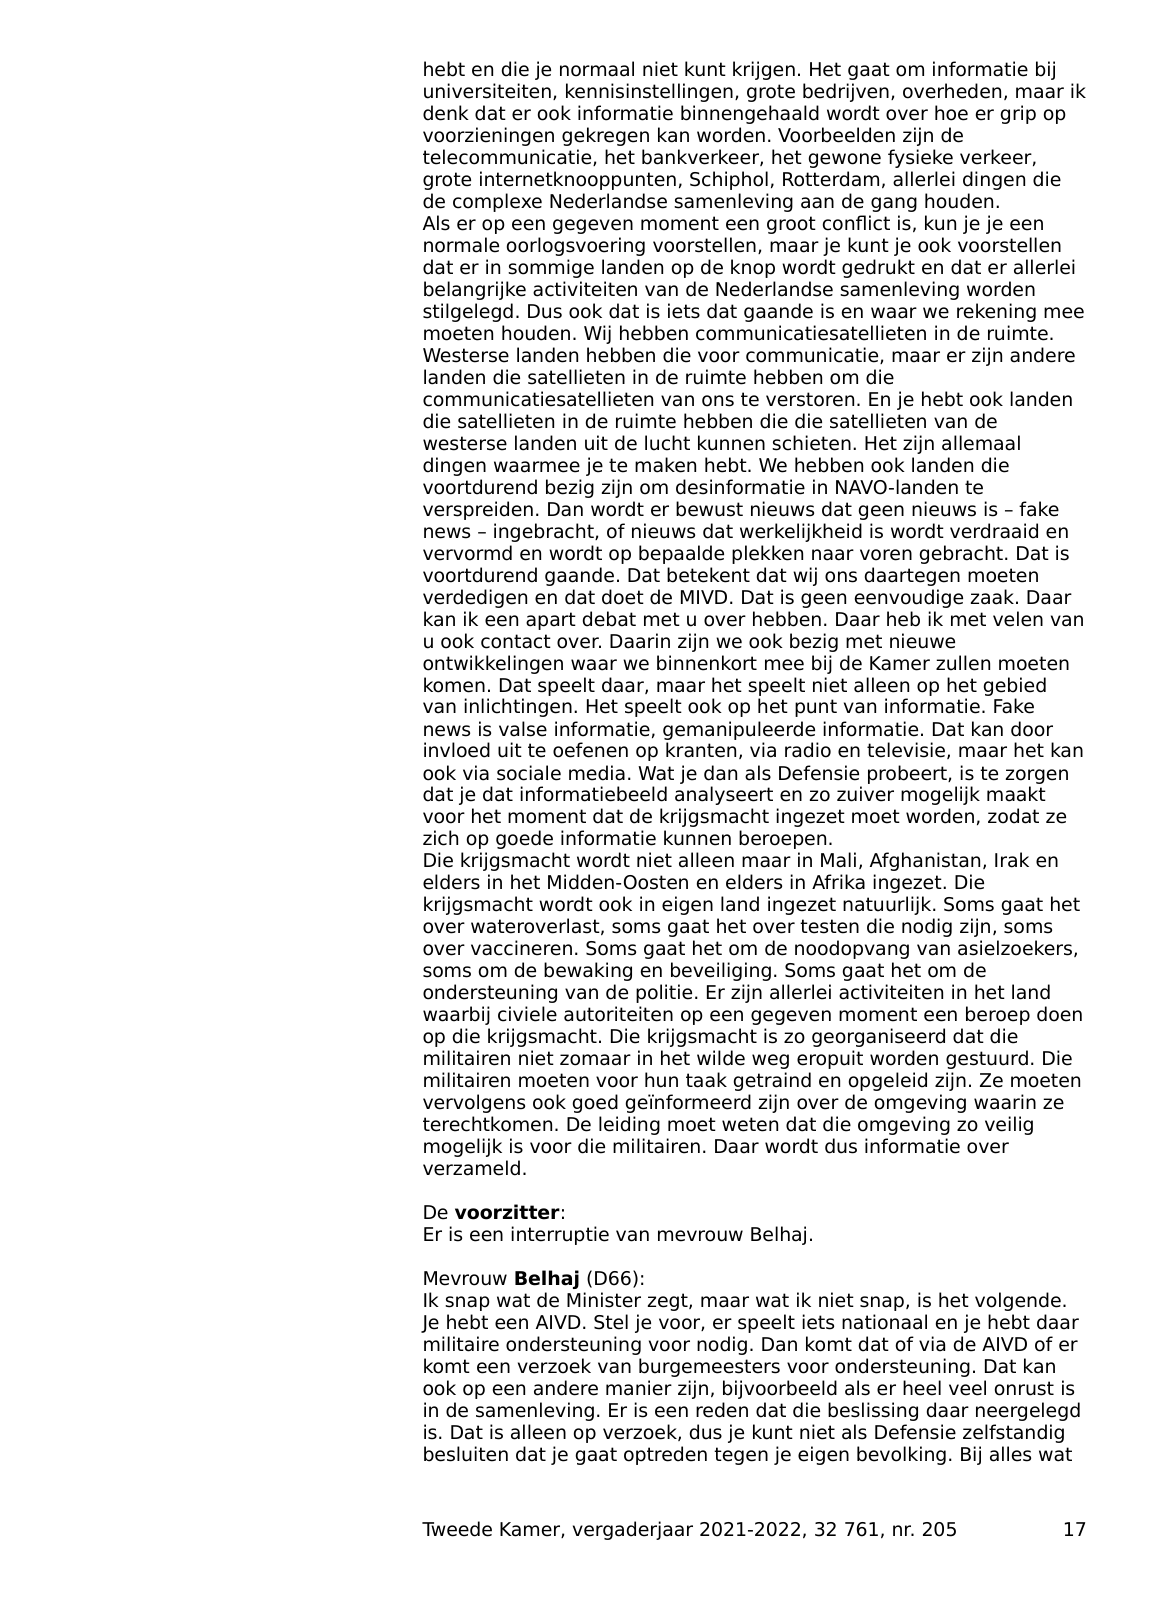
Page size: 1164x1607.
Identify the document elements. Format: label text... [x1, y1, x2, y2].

text Er is een interruptie van mevrouw Belhaj. [422, 1224, 1087, 1246]
text Ik snap wat de Minister zegt, maar wat ik niet snap, is het volgende. Je hebt een AIVD. Stel je voor, er speelt iets nationaal en je hebt daar militaire ondersteuning voor nodig. Dan komt dat of via de AIVD of er komt een verzoek van burgemeesters voor ondersteuning. Dat kan ook op een andere manier zijn, bijvoorbeeld als er heel veel onrust is in de samenleving. Er is een reden dat die beslissing daar neergelegd is. Dat is alleen op verzoek, dus je kunt niet als Defensie zelfstandig besluiten dat je gaat optreden tegen je eigen bevolking. Bij alles wat [422, 1290, 1087, 1466]
text Als er op een gegeven moment een groot conflict is, kun je je een normale oorlogsvoering voorstellen, maar je kunt je ook voorstellen dat er in sommige landen op de knop wordt gedrukt en dat er allerlei belangrijke activiteiten van de Nederlandse samenleving worden stilgelegd. Dus ook dat is iets dat gaande is en waar we rekening mee moeten houden. Wij hebben communicatiesatellieten in de ruimte. Westerse landen hebben die voor communicatie, maar er zijn andere landen die satellieten in de ruimte hebben om die communicatiesatellieten van ons te verstoren. En je hebt ook landen die satellieten in de ruimte hebben die die satellieten van de westerse landen uit de lucht kunnen schieten. Het zijn allemaal dingen waarmee je te maken hebt. We hebben ook landen die voortdurend bezig zijn om desinformatie in NAVO-landen te verspreiden. Dan wordt er bewust nieuws dat geen nieuws is – fake news – ingebracht, of nieuws dat werkelijkheid is wordt verdraaid en vervormd en wordt op bepaalde plekken naar voren gebracht. Dat is voortdurend gaande. Dat betekent dat wij ons daartegen moeten verdedigen en dat doet de MIVD. Dat is geen eenvoudige zaak. Daar kan ik een apart debat met u over hebben. Daar heb ik met velen van u ook contact over. Daarin zijn we ook bezig met nieuwe ontwikkelingen waar we binnenkort mee bij de Kamer zullen moeten komen. Dat speelt daar, maar het speelt niet alleen op het gebied van inlichtingen. Het speelt ook op het punt van informatie. Fake news is valse informatie, gemanipuleerde informatie. Dat kan door invloed uit te oefenen op kranten, via radio en televisie, maar het kan ook via sociale media. Wat je dan als Defensie probeert, is te zorgen dat je dat informatiebeeld analyseert en zo zuiver mogelijk maakt voor het moment dat de krijgsmacht ingezet moet worden, zodat ze zich op goede informatie kunnen beroepen. [422, 213, 1087, 850]
text Die krijgsmacht wordt niet alleen maar in Mali, Afghanistan, Irak en elders in het Midden-Oosten en elders in Afrika ingezet. Die krijgsmacht wordt ook in eigen land ingezet natuurlijk. Soms gaat het over wateroverlast, soms gaat het over testen die nodig zijn, soms over vaccineren. Soms gaat het om de noodopvang van asielzoekers, soms om de bewaking en beveiliging. Soms gaat het om de ondersteuning van de politie. Er zijn allerlei activiteiten in het land waarbij civiele autoriteiten op een gegeven moment een beroep doen op die krijgsmacht. Die krijgsmacht is zo georganiseerd dat die militairen niet zomaar in het wilde weg eropuit worden gestuurd. Die militairen moeten voor hun taak getraind en opgeleid zijn. Ze moeten vervolgens ook goed geïnformeerd zijn over de omgeving waarin ze terechtkomen. De leiding moet weten dat die omgeving zo veilig mogelijk is voor die militairen. Daar wordt dus informatie over verzameld. [422, 850, 1087, 1180]
text De voorzitter: [422, 1202, 1087, 1224]
text Mevrouw Belhaj (D66): [422, 1268, 1087, 1290]
text hebt en die je normaal niet kunt krijgen. Het gaat om informatie bij universiteiten, kennisinstellingen, grote bedrijven, overheden, maar ik denk dat er ook informatie binnengehaald wordt over hoe er grip op voorzieningen gekregen kan worden. Voorbeelden zijn de telecommunicatie, het bankverkeer, het gewone fysieke verkeer, grote internetknooppunten, Schiphol, Rotterdam, allerlei dingen die de complexe Nederlandse samenleving aan de gang houden. [422, 59, 1087, 213]
